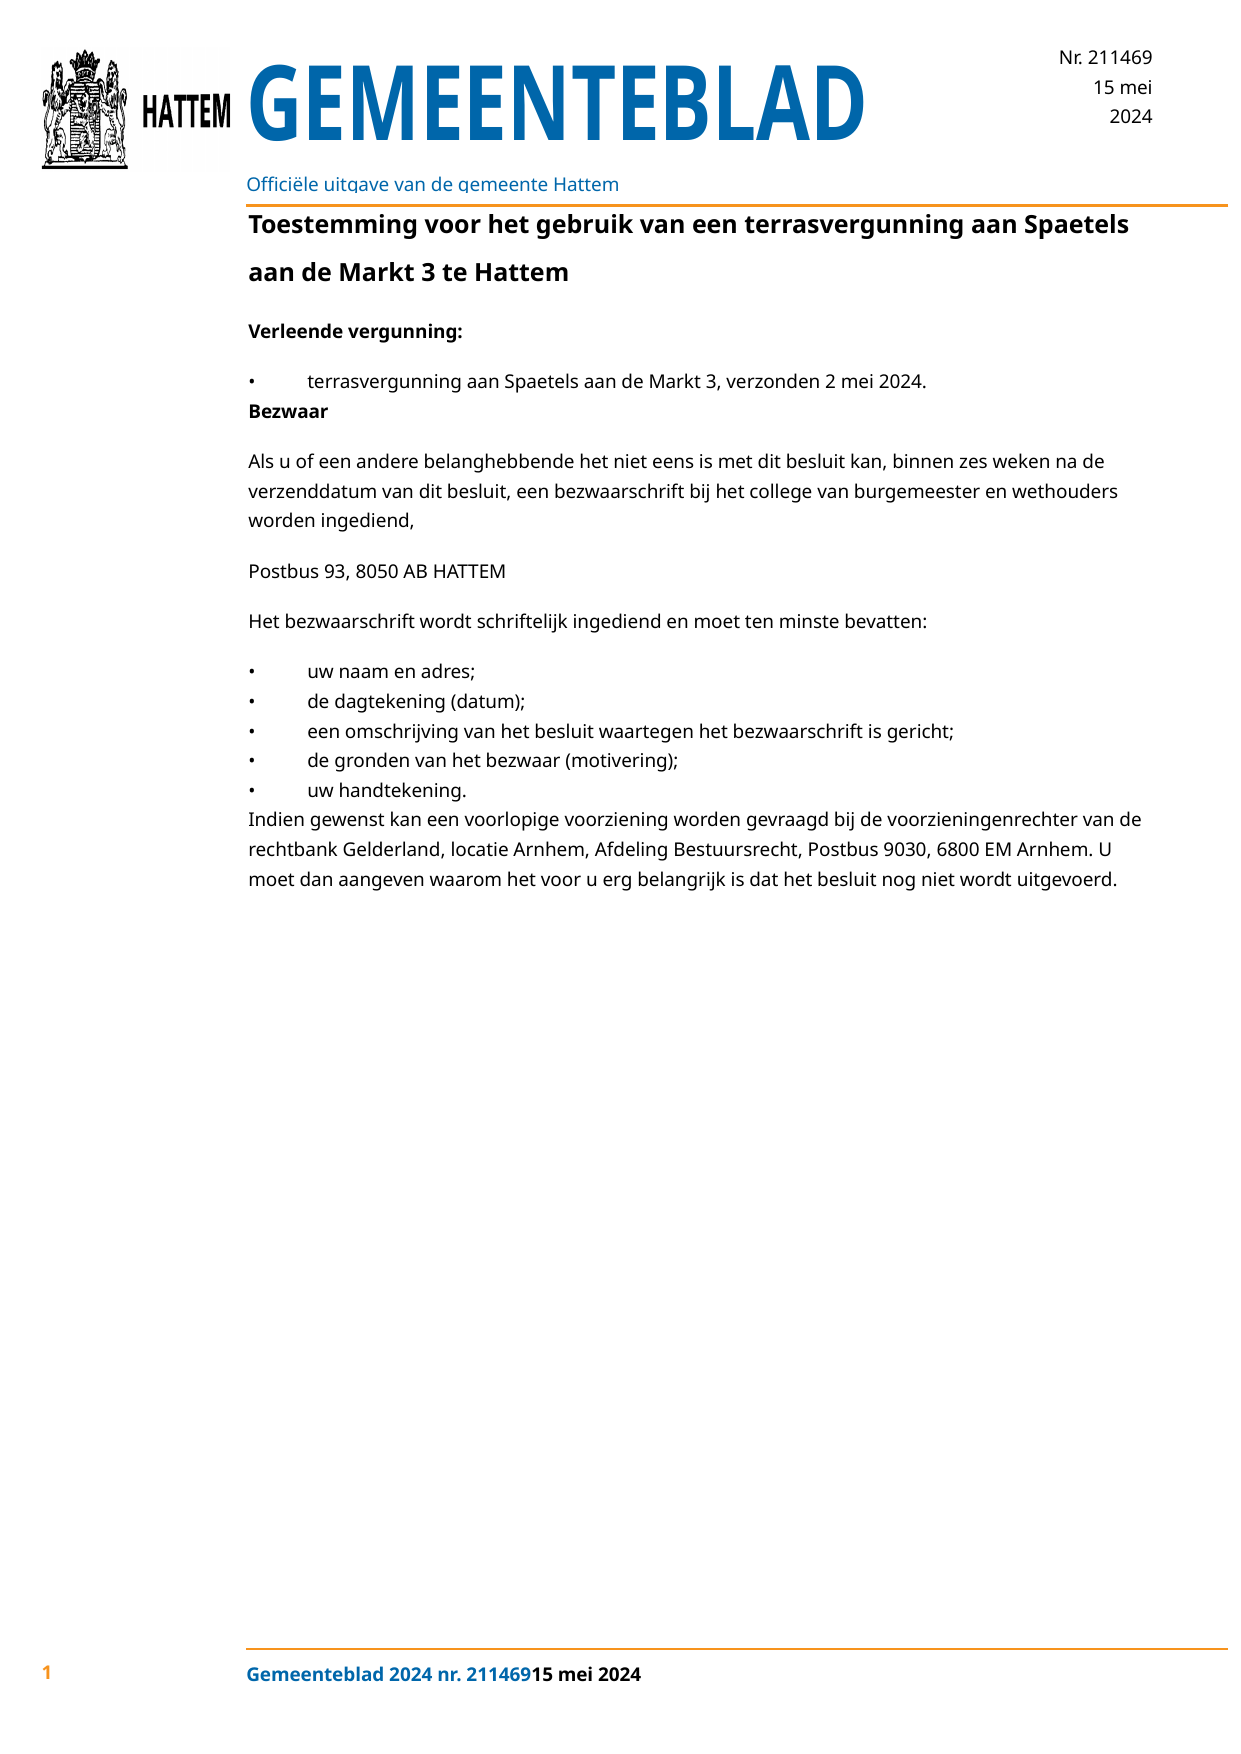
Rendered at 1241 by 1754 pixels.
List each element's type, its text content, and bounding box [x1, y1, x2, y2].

list terrasvergunning aan Spaetels aan de Markt 3, verzonden 2 mei 2024. [248, 368, 1152, 394]
text Postbus 93, 8050 AB HATTEM [248, 558, 1152, 584]
list de gronden van het bezwaar (motivering); [248, 747, 1152, 773]
picture [41, 47, 231, 172]
text Als u of een andere belanghebbende het niet eens is met dit besluit kan, binnen zes weken na de verzenddatum van dit besluit, een bezwaarschrift bij het college van burgemeester en wethouders worden ingediend, [248, 448, 1152, 533]
list uw handtekening. [248, 777, 1152, 803]
list uw naam en adres; [248, 659, 1152, 684]
text Het bezwaarschrift wordt schriftelijk ingediend en moet ten minste bevatten: [248, 608, 1152, 634]
list een omschrijving van het besluit waartegen het bezwaarschrift is gericht; [248, 718, 1152, 744]
text Indien gewenst kan een voorlopige voorziening worden gevraagd bij de voorzieningenrechter van de rechtbank Gelderland, locatie Arnhem, Afdeling Bestuursrecht, Postbus 9030, 6800 EM Arnhem. U moet dan aangeven waarom het voor u erg belangrijk is dat het besluit nog niet wordt uitgevoerd. [248, 807, 1152, 892]
text Verleende vergunning: [248, 318, 1152, 344]
text Bezwaar [248, 398, 1152, 424]
list de dagtekening (datum); [248, 688, 1152, 714]
text Toestemming voor het gebruik van een terrasvergunning aan Spaetels aan de Markt 3 te Hattem [248, 207, 1152, 288]
